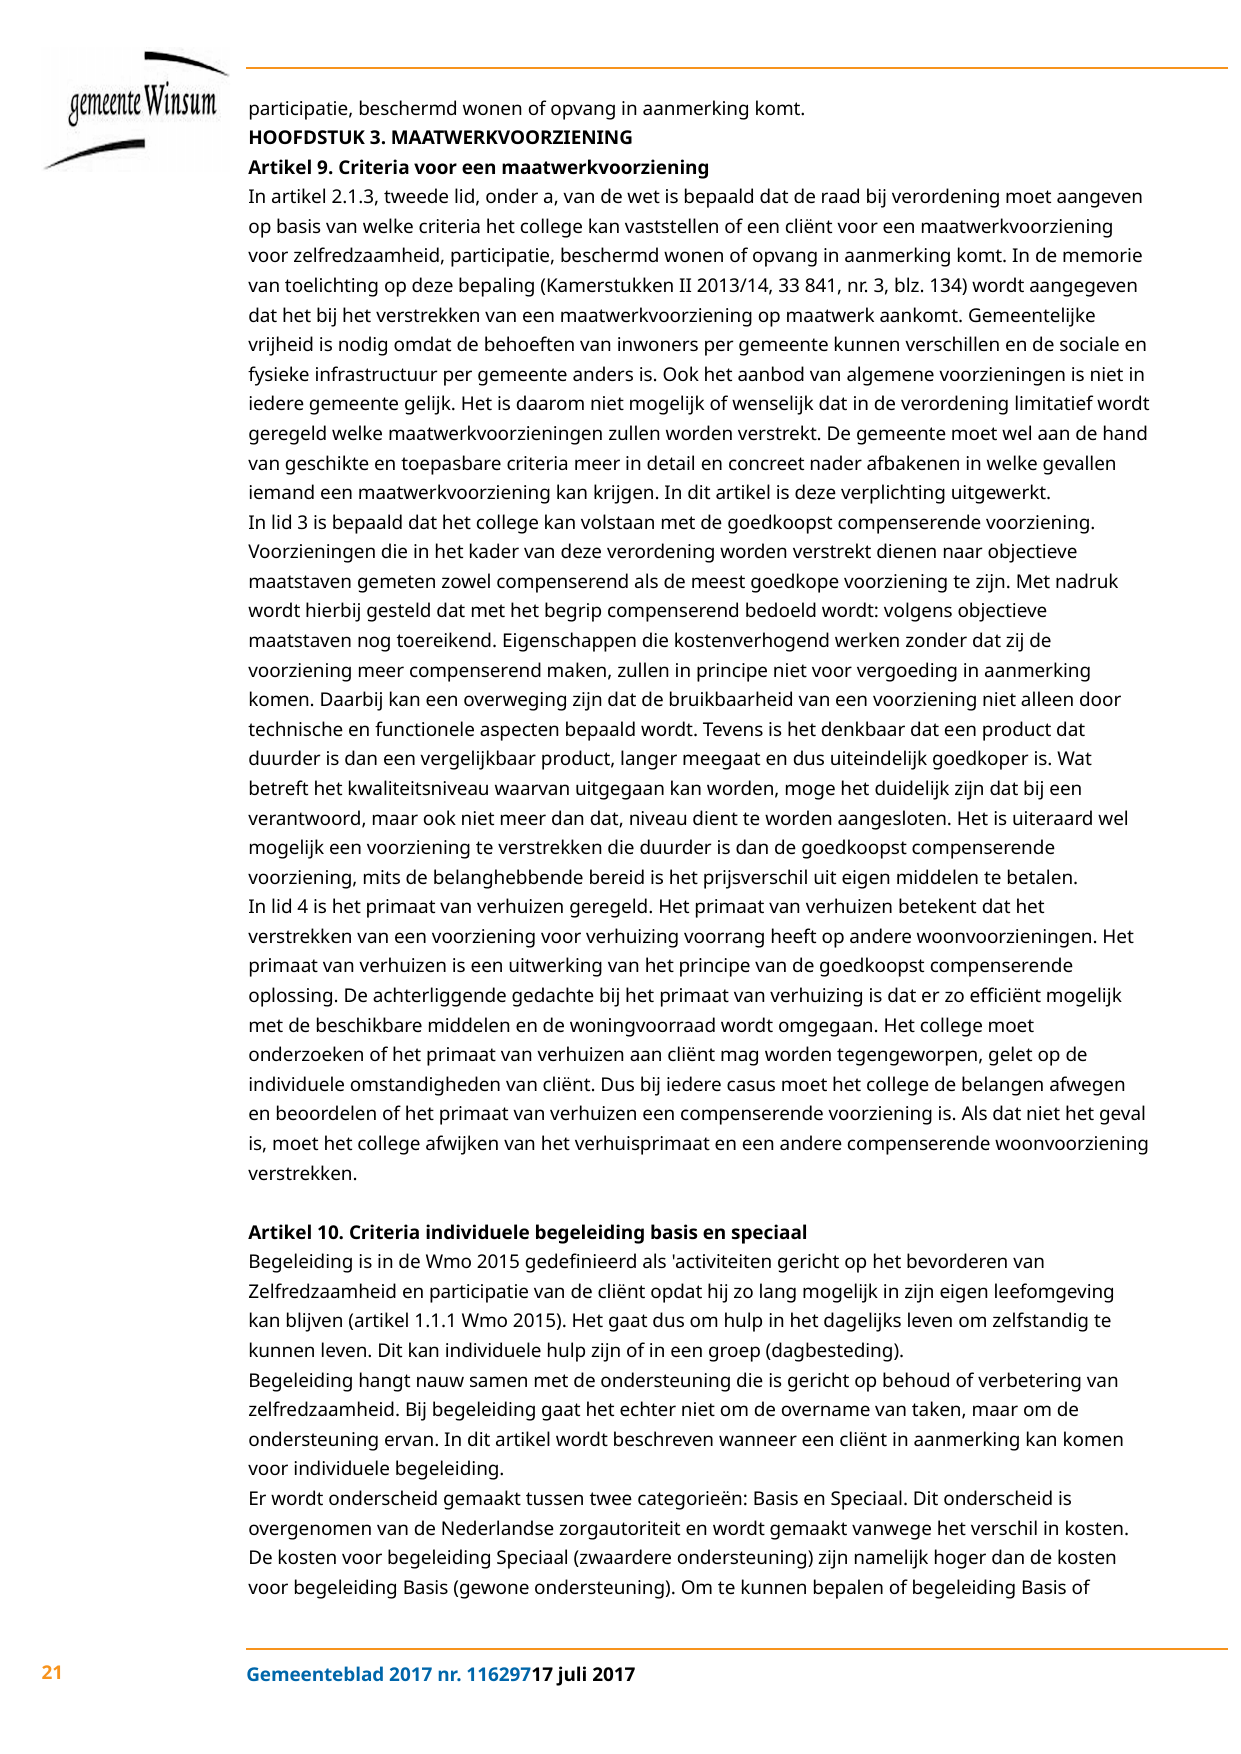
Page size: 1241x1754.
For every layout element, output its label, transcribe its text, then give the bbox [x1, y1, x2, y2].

text Er wordt onderscheid gemaakt tussen twee categorieën: Basis en Speciaal. Dit onderscheid is overgenomen van de Nederlandse zorgautoriteit en wordt gemaakt vanwege het verschil in kosten. De kosten voor begeleiding Speciaal (zwaardere ondersteuning) zijn namelijk hoger dan de kosten voor begeleiding Basis (gewone ondersteuning). Om te kunnen bepalen of begeleiding Basis of [248, 1485, 1152, 1600]
text In lid 3 is bepaald dat het college kan volstaan met de goedkoopst compenserende voorziening. Voorzieningen die in het kader van deze verordening worden verstrekt dienen naar objectieve maatstaven gemeten zowel compenserend als de meest goedkope voorziening te zijn. Met nadruk wordt hierbij gesteld dat met het begrip compenserend bedoeld wordt: volgens objectieve maatstaven nog toereikend. Eigenschappen die kostenverhogend werken zonder dat zij de voorziening meer compenserend maken, zullen in principe niet voor vergoeding in aanmerking komen. Daarbij kan een overweging zijn dat de bruikbaarheid van een voorziening niet alleen door technische en functionele aspecten bepaald wordt. Tevens is het denkbaar dat een product dat duurder is dan een vergelijkbaar product, langer meegaat en dus uiteindelijk goedkoper is. Wat betreft het kwaliteitsniveau waarvan uitgegaan kan worden, moge het duidelijk zijn dat bij een verantwoord, maar ook niet meer dan dat, niveau dient te worden aangesloten. Het is uiteraard wel mogelijk een voorziening te verstrekken die duurder is dan de goedkoopst compenserende voorziening, mits de belanghebbende bereid is het prijsverschil uit eigen middelen te betalen. [248, 509, 1152, 890]
text In lid 4 is het primaat van verhuizen geregeld. Het primaat van verhuizen betekent dat het verstrekken van een voorziening voor verhuizing voorrang heeft op andere woonvoorzieningen. Het primaat van verhuizen is een uitwerking van het principe van de goedkoopst compenserende oplossing. De achterliggende gedachte bij het primaat van verhuizing is dat er zo efficiënt mogelijk met de beschikbare middelen en de woningvoorraad wordt omgegaan. Het college moet onderzoeken of het primaat van verhuizen aan cliënt mag worden tegengeworpen, gelet op de individuele omstandigheden van cliënt. Dus bij iedere casus moet het college de belangen afwegen en beoordelen of het primaat van verhuizen een compenserende voorziening is. Als dat niet het geval is, moet het college afwijken van het verhuisprimaat en een andere compenserende woonvoorziening verstrekken. [248, 893, 1152, 1186]
text In artikel 2.1.3, tweede lid, onder a, van de wet is bepaald dat de raad bij verordening moet aangeven op basis van welke criteria het college kan vaststellen of een cliënt voor een maatwerkvoorziening voor zelfredzaamheid, participatie, beschermd wonen of opvang in aanmerking komt. In de memorie van toelichting op deze bepaling (Kamerstukken II 2013/14, 33 841, nr. 3, blz. 134) wordt aangegeven dat het bij het verstrekken van een maatwerkvoorziening op maatwerk aankomt. Gemeentelijke vrijheid is nodig omdat de behoeften van inwoners per gemeente kunnen verschillen en de sociale en fysieke infrastructuur per gemeente anders is. Ook het aanbod van algemene voorzieningen is niet in iedere gemeente gelijk. Het is daarom niet mogelijk of wenselijk dat in de verordening limitatief wordt geregeld welke maatwerkvoorzieningen zullen worden verstrekt. De gemeente moet wel aan de hand van geschikte en toepasbare criteria meer in detail en concreet nader afbakenen in welke gevallen iemand een maatwerkvoorziening kan krijgen. In dit artikel is deze verplichting uitgewerkt. [248, 183, 1152, 505]
text Begeleiding is in de Wmo 2015 gedefinieerd als 'activiteiten gericht op het bevorderen van Zelfredzaamheid en participatie van de cliënt opdat hij zo lang mogelijk in zijn eigen leefomgeving kan blijven (artikel 1.1.1 Wmo 2015). Het gaat dus om hulp in het dagelijks leven om zelfstandig te kunnen leven. Dit kan individuele hulp zijn of in een groep (dagbesteding). [248, 1248, 1152, 1363]
text Artikel 9. Criteria voor een maatwerkvoorziening [248, 154, 1152, 180]
text participatie, beschermd wonen of opvang in aanmerking komt. [248, 95, 1152, 121]
text Begeleiding hangt nauw samen met de ondersteuning die is gericht op behoud of verbetering van zelfredzaamheid. Bij begeleiding gaat het echter niet om de overname van taken, maar om de ondersteuning ervan. In dit artikel wordt beschreven wanneer een cliënt in aanmerking kan komen voor individuele begeleiding. [248, 1367, 1152, 1481]
text Artikel 10. Criteria individuele begeleiding basis en speciaal [248, 1219, 1152, 1245]
text HOOFDSTUK 3. MAATWERKVOORZIENING [248, 124, 1152, 150]
picture [41, 47, 231, 172]
